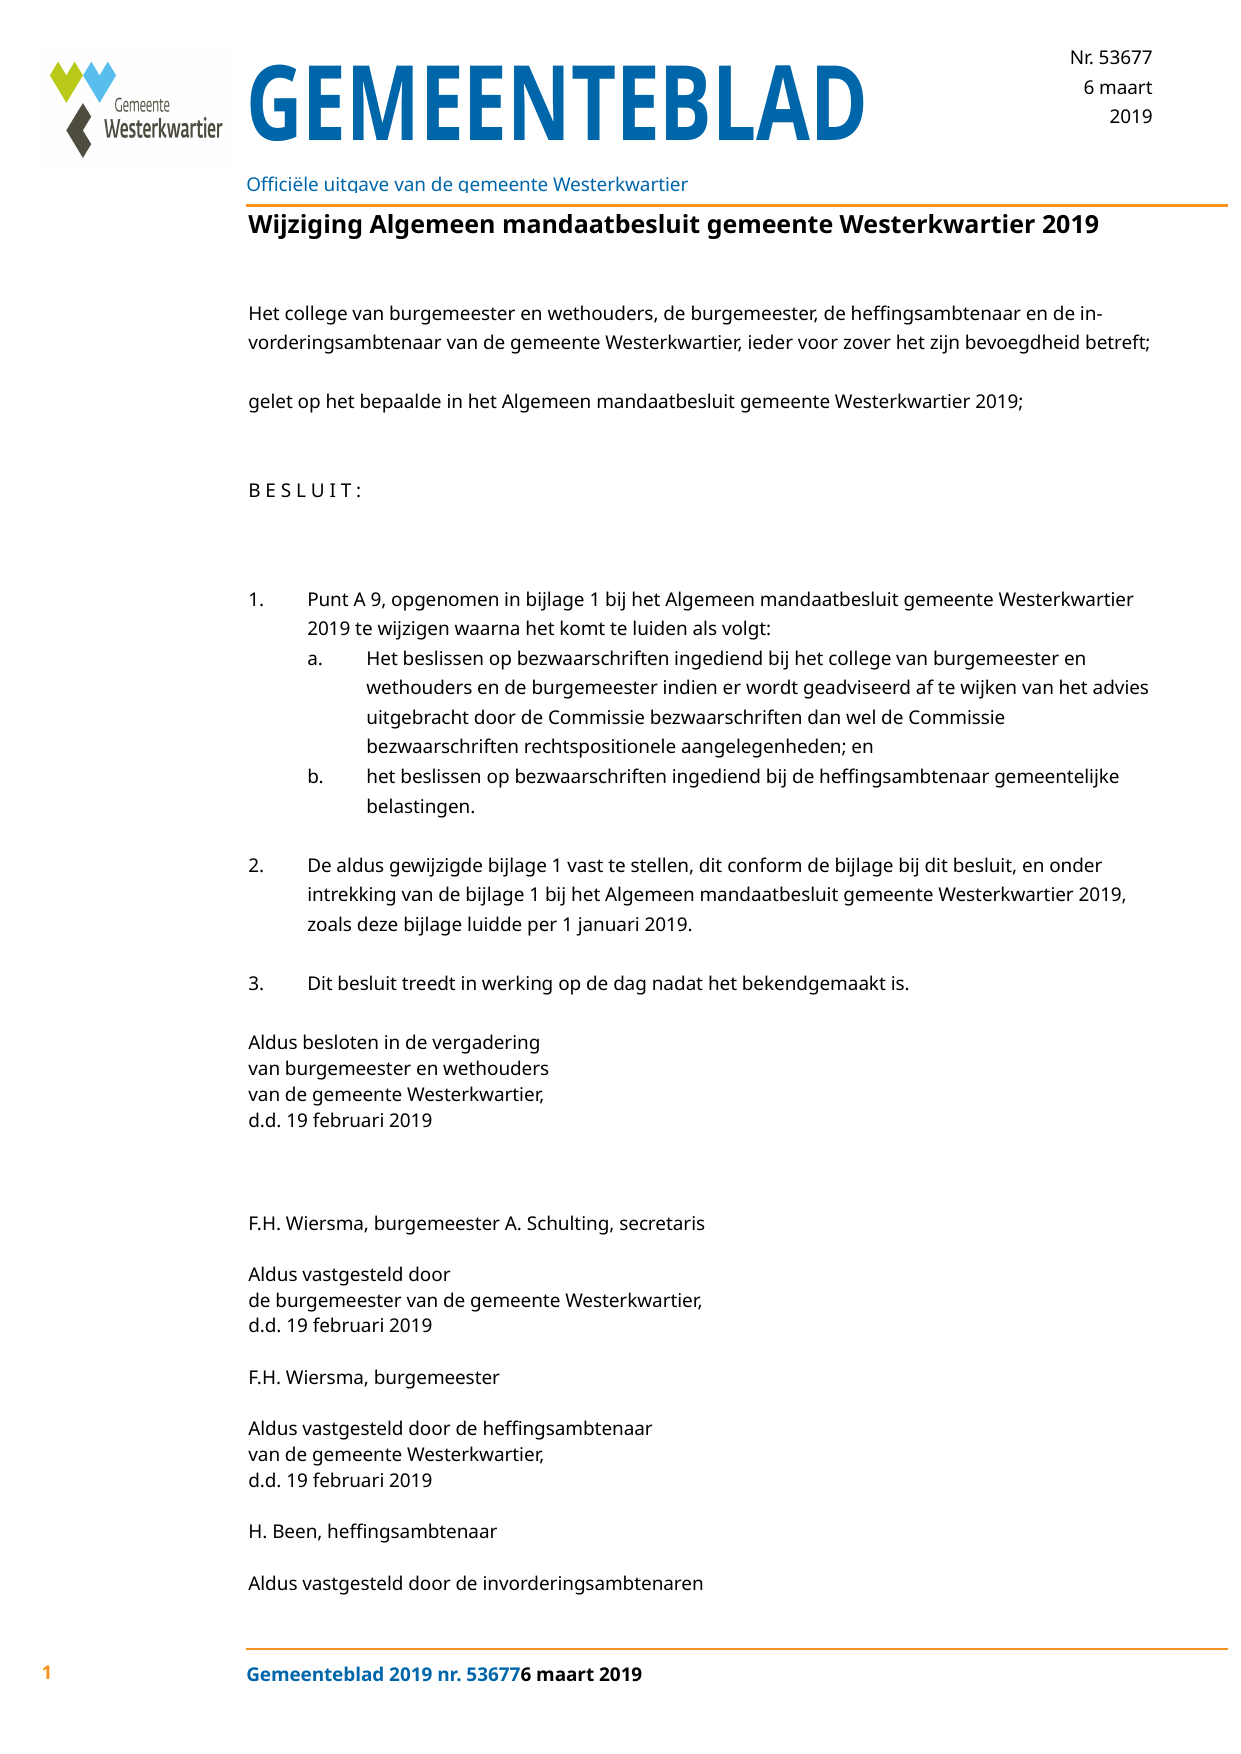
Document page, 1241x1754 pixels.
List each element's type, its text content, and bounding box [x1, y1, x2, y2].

list Dit besluit treedt in werking op de dag nadat het bekendgemaakt is. [248, 970, 1152, 996]
text van de gemeente Westerkwartier, [248, 1441, 1152, 1467]
text Aldus besloten in de vergadering [248, 1029, 1152, 1055]
text H. Been, heffingsambtenaar [248, 1518, 1152, 1544]
text de burgemeester van de gemeente Westerkwartier, [248, 1287, 1152, 1313]
text d.d. 19 februari 2019 [248, 1313, 1152, 1338]
list De aldus gewijzigde bijlage 1 vast te stellen, dit conform de bijlage bij dit besluit, en onder intrekking van de bijlage 1 bij het Algemeen mandaatbesluit gemeente Westerkwartier 2019, zoals deze bijlage luidde per 1 januari 2019. [248, 852, 1152, 937]
text F.H. Wiersma, burgemeester [248, 1364, 1152, 1390]
text Wijziging Algemeen mandaatbesluit gemeente Westerkwartier 2019 [248, 207, 1152, 241]
list Punt A 9, opgenomen in bijlage 1 bij het Algemeen mandaatbesluit gemeente Westerkwartier 2019 te wijzigen waarna het komt te luiden als volgt: [248, 586, 1152, 641]
text d.d. 19 februari 2019 [248, 1107, 1152, 1132]
text gelet op het bepaalde in het Algemeen mandaatbesluit gemeente Westerkwartier 2019; [248, 389, 1152, 414]
text Aldus vastgesteld door de heffingsambtenaar [248, 1416, 1152, 1441]
text F.H. Wiersma, burgemeester A. Schulting, secretaris [248, 1210, 1152, 1235]
text d.d. 19 februari 2019 [248, 1467, 1152, 1493]
text Aldus vastgesteld door de invorderingsambtenaren [248, 1570, 1152, 1596]
list Het beslissen op bezwaarschriften ingediend bij het college van burgemeester en wethouders en de burgemeester indien er wordt geadviseerd af te wijken van het advies uitgebracht door de Commissie bezwaarschriften dan wel de Commissie bezwaarschriften rechtspositionele aangelegenheden; en [307, 645, 1152, 759]
text Het college van burgemeester en wethouders, de burgemeester, de heffingsambtenaar en de in-vorderingsambtenaar van de gemeente Westerkwartier, ieder voor zover het zijn bevoegdheid betreft; [248, 300, 1152, 355]
picture [41, 47, 231, 172]
text B E S L U I T : [248, 477, 1152, 503]
text van burgemeester en wethouders [248, 1055, 1152, 1081]
text van de gemeente Westerkwartier, [248, 1081, 1152, 1107]
list het beslissen op bezwaarschriften ingediend bij de heffingsambtenaar gemeentelijke belastingen. [307, 763, 1152, 819]
text Aldus vastgesteld door [248, 1261, 1152, 1287]
